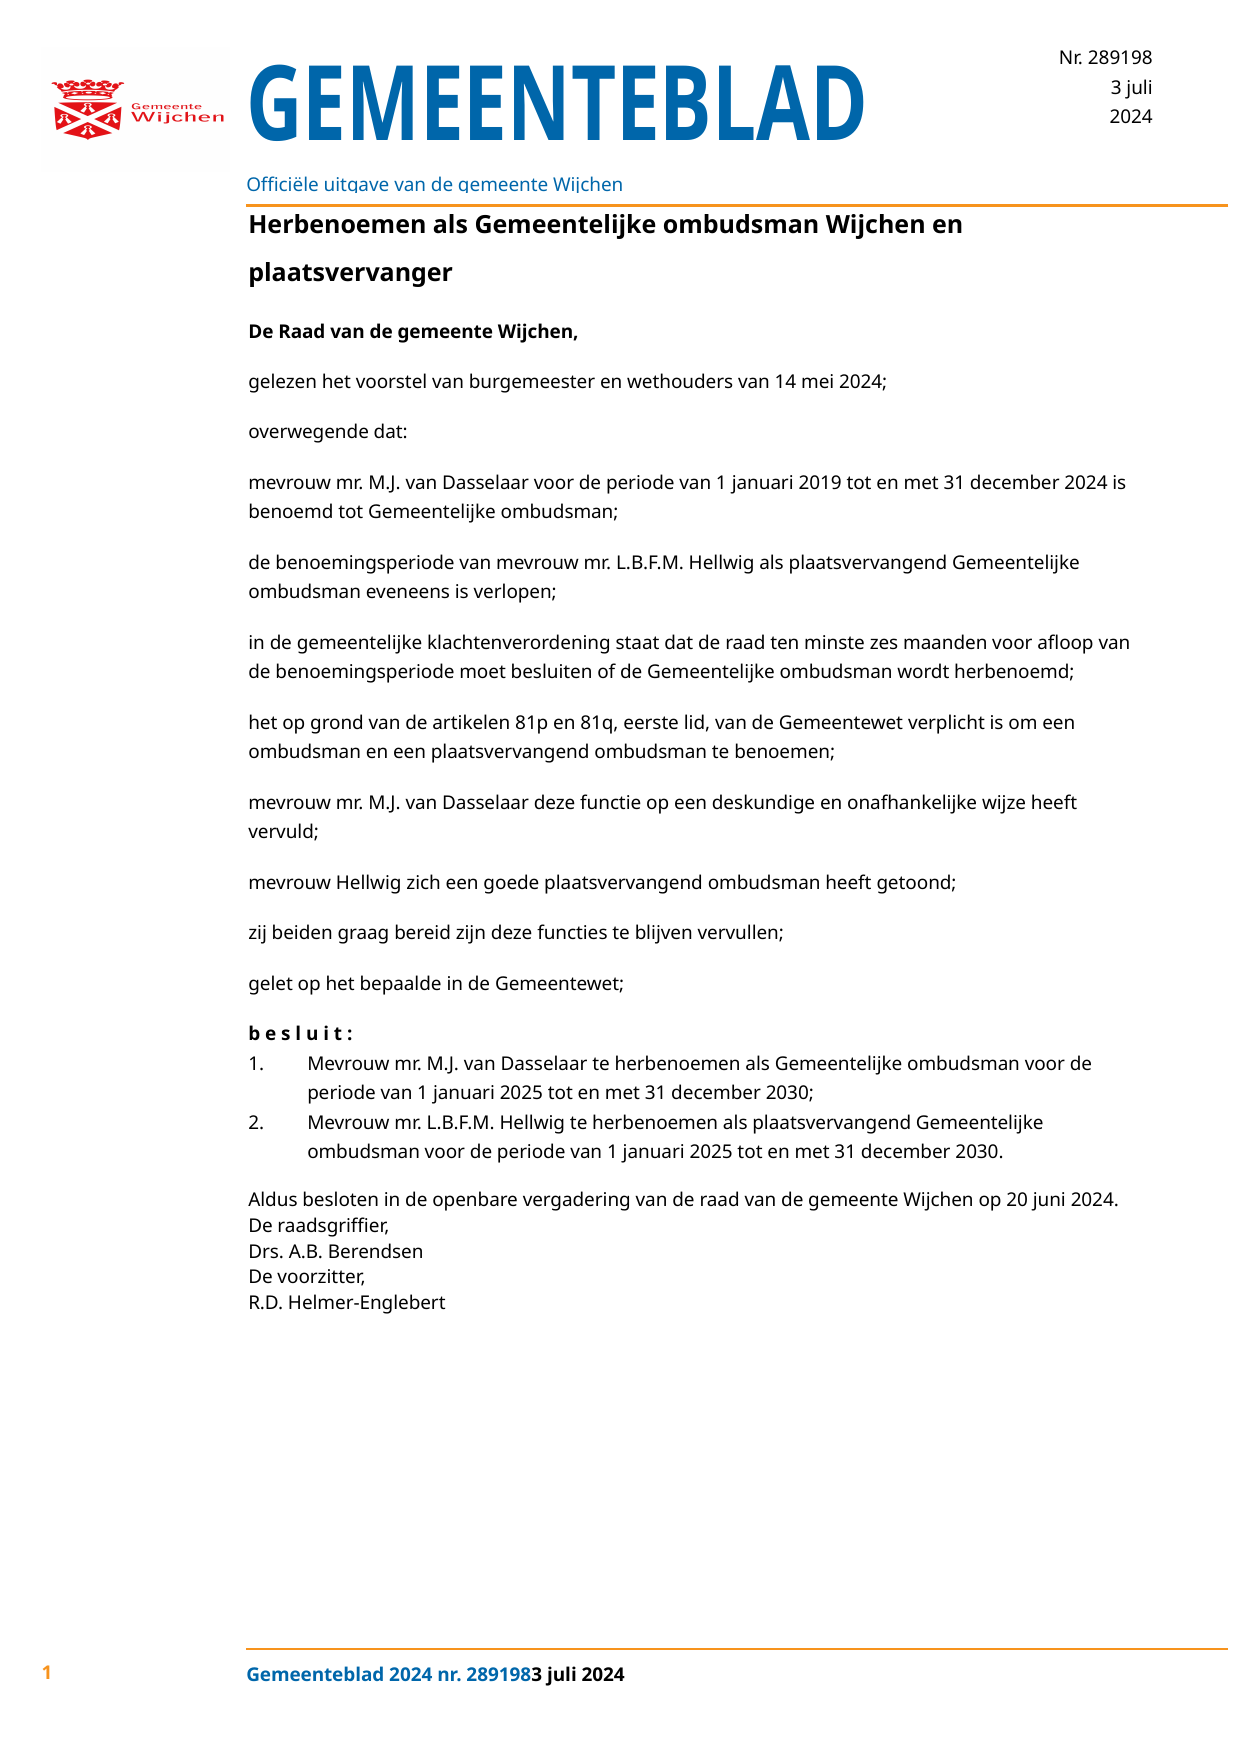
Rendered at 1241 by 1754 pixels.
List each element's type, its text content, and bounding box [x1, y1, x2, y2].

text mevrouw mr. M.J. van Dasselaar voor de periode van 1 januari 2019 tot en met 31 december 2024 is benoemd tot Gemeentelijke ombudsman; [248, 469, 1152, 524]
text gelezen het voorstel van burgemeester en wethouders van 14 mei 2024; [248, 368, 1152, 394]
text mevrouw mr. M.J. van Dasselaar deze functie op een deskundige en onafhankelijke wijze heeft vervuld; [248, 789, 1152, 844]
text zij beiden graag bereid zijn deze functies te blijven vervullen; [248, 919, 1152, 945]
text overwegende dat: [248, 419, 1152, 444]
text Herbenoemen als Gemeentelijke ombudsman Wijchen en plaatsvervanger [248, 207, 1152, 288]
text mevrouw Hellwig zich een goede plaatsvervangend ombudsman heeft getoond; [248, 869, 1152, 895]
text de benoemingsperiode van mevrouw mr. L.B.F.M. Hellwig als plaatsvervangend Gemeentelijke ombudsman eveneens is verlopen; [248, 549, 1152, 604]
text in de gemeentelijke klachtenverordening staat dat de raad ten minste zes maanden voor afloop van de benoemingsperiode moet besluiten of de Gemeentelijke ombudsman wordt herbenoemd; [248, 629, 1152, 684]
text het op grond van de artikelen 81p en 81q, eerste lid, van de Gemeentewet verplicht is om een ombudsman en een plaatsvervangend ombudsman te benoemen; [248, 709, 1152, 764]
text Drs. A.B. Berendsen [248, 1238, 1152, 1264]
picture [41, 47, 231, 172]
text Aldus besloten in de openbare vergadering van de raad van de gemeente Wijchen op 20 juni 2024. [248, 1187, 1152, 1212]
text De Raad van de gemeente Wijchen, [248, 318, 1152, 344]
text gelet op het bepaalde in de Gemeentewet; [248, 970, 1152, 996]
text De voorzitter, [248, 1264, 1152, 1289]
list Mevrouw mr. M.J. van Dasselaar te herbenoemen als Gemeentelijke ombudsman voor de periode van 1 januari 2025 tot en met 31 december 2030; [248, 1050, 1152, 1105]
text De raadsgriffier, [248, 1212, 1152, 1238]
text b e s l u i t : [248, 1020, 1152, 1046]
list Mevrouw mr. L.B.F.M. Hellwig te herbenoemen als plaatsvervangend Gemeentelijke ombudsman voor de periode van 1 januari 2025 tot en met 31 december 2030. [248, 1109, 1152, 1164]
text R.D. Helmer-Englebert [248, 1289, 1152, 1315]
